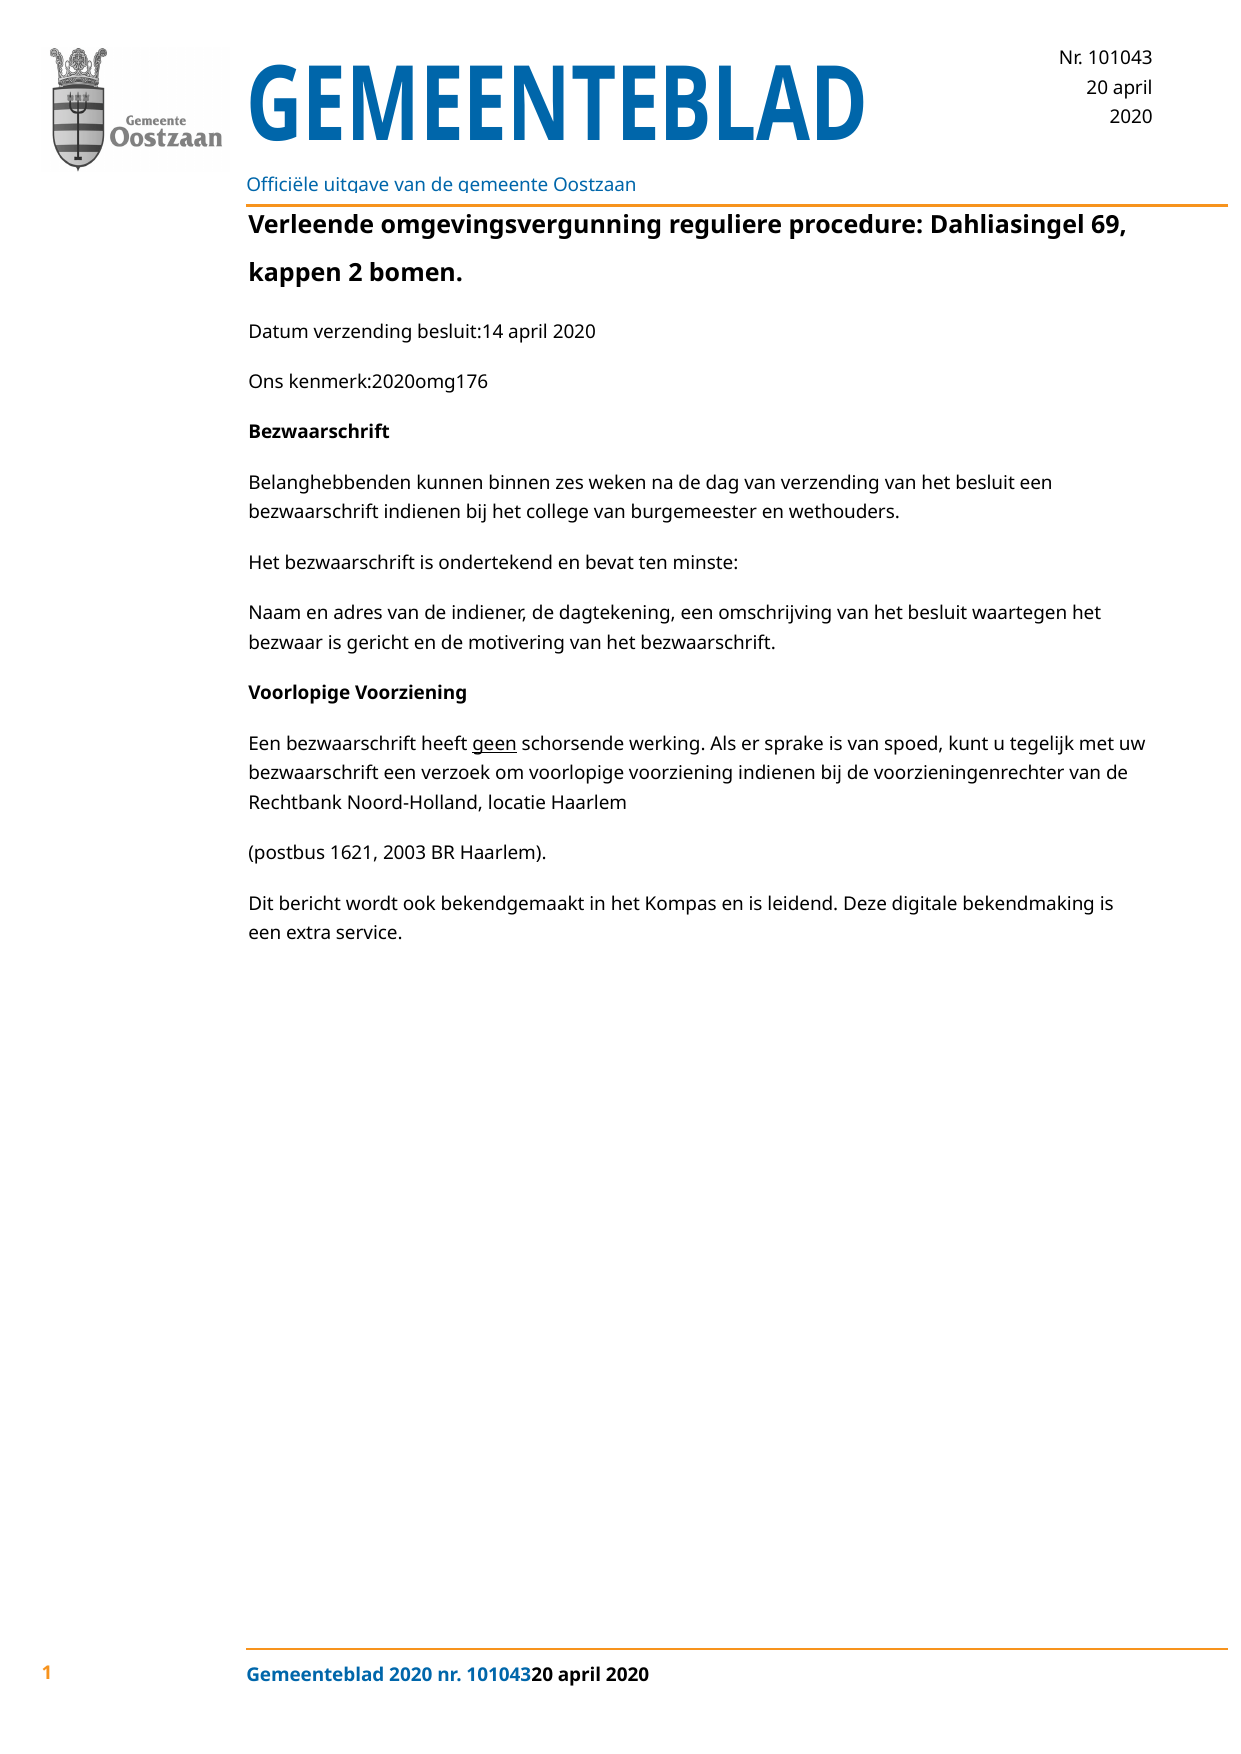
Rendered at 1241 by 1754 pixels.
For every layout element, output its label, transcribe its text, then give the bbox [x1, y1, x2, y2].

text Verleende omgevingsvergunning reguliere procedure: Dahliasingel 69, kappen 2 bomen. [248, 207, 1152, 288]
text Ons kenmerk:2020omg176 [248, 368, 1152, 394]
text Dit bericht wordt ook bekendgemaakt in het Kompas en is leidend. Deze digitale bekendmaking is een extra service. [248, 890, 1152, 945]
text Voorlopige Voorziening [248, 679, 1152, 705]
picture [41, 47, 231, 172]
text Een bezwaarschrift heeft geen schorsende werking. Als er sprake is van spoed, kunt u tegelijk met uw bezwaarschrift een verzoek om voorlopige voorziening indienen bij de voorzieningenrechter van de Rechtbank Noord-Holland, locatie Haarlem [248, 730, 1152, 815]
text Datum verzending besluit:14 april 2020 [248, 318, 1152, 344]
text Het bezwaarschrift is ondertekend en bevat ten minste: [248, 549, 1152, 575]
text Naam en adres van de indiener, de dagtekening, een omschrijving van het besluit waartegen het bezwaar is gericht en de motivering van het bezwaarschrift. [248, 599, 1152, 655]
text Belanghebbenden kunnen binnen zes weken na de dag van verzending van het besluit een bezwaarschrift indienen bij het college van burgemeester en wethouders. [248, 469, 1152, 524]
text Bezwaarschrift [248, 419, 1152, 444]
text (postbus 1621, 2003 BR Haarlem). [248, 839, 1152, 865]
